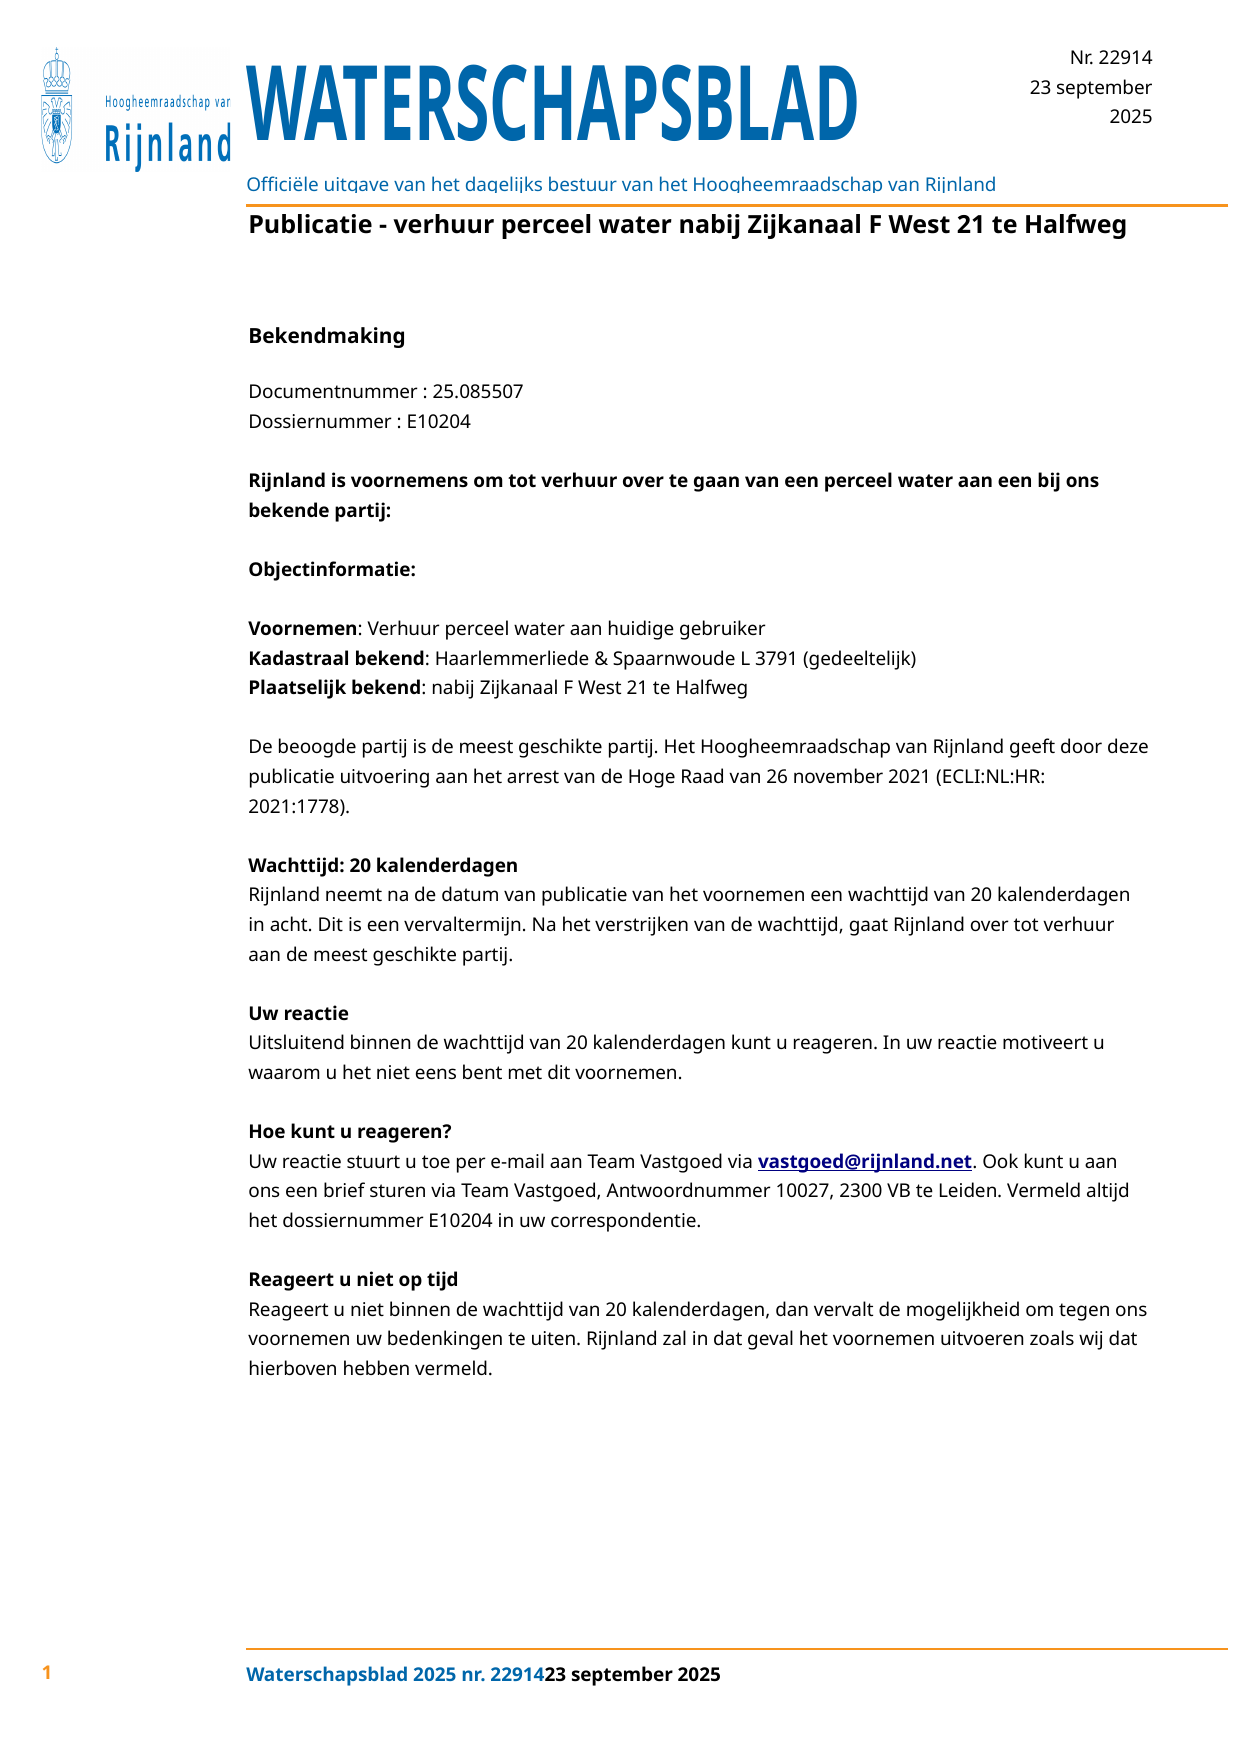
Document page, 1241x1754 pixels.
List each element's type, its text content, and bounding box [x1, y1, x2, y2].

text Objectinformatie: [248, 556, 1152, 582]
text Reageert u niet binnen de wachttijd van 20 kalenderdagen, dan vervalt de mogelijkheid om tegen ons voornemen uw bedenkingen te uiten. Rijnland zal in dat geval het voornemen uitvoeren zoals wij dat hierboven hebben vermeld. [248, 1296, 1152, 1381]
text Uitsluitend binnen de wachttijd van 20 kalenderdagen kunt u reageren. In uw reactie motiveert u waarom u het niet eens bent met dit voornemen. [248, 1029, 1152, 1085]
text Documentnummer : 25.085507 [248, 379, 1152, 404]
text Kadastraal bekend: Haarlemmerliede & Spaarnwoude L 3791 (gedeeltelijk) [248, 645, 1152, 671]
text Bekendmaking [248, 321, 1152, 349]
text Plaatselijk bekend: nabij Zijkanaal F West 21 te Halfweg [248, 674, 1152, 700]
text Hoe kunt u reageren? [248, 1118, 1152, 1144]
text De beoogde partij is de meest geschikte partij. Het Hoogheemraadschap van Rijnland geeft door deze publicatie uitvoering aan het arrest van de Hoge Raad van 26 november 2021 (ECLI:NL:HR: 2021:1778). [248, 734, 1152, 819]
text Rijnland neemt na de datum van publicatie van het voornemen een wachttijd van 20 kalenderdagen in acht. Dit is een vervaltermijn. Na het verstrijken van de wachttijd, gaat Rijnland over tot verhuur aan de meest geschikte partij. [248, 882, 1152, 967]
text Dossiernummer : E10204 [248, 408, 1152, 434]
text Rijnland is voornemens om tot verhuur over te gaan van een perceel water aan een bij ons bekende partij: [248, 467, 1152, 523]
text Reageert u niet op tijd [248, 1266, 1152, 1292]
text Wachttijd: 20 kalenderdagen [248, 852, 1152, 878]
text Publicatie - verhuur perceel water nabij Zijkanaal F West 21 te Halfweg [248, 207, 1152, 241]
text Voornemen: Verhuur perceel water aan huidige gebruiker [248, 615, 1152, 641]
text Uw reactie stuurt u toe per e-mail aan Team Vastgoed via vastgoed@rijnland.net. Ook kunt u aan ons een brief sturen via Team Vastgoed, Antwoordnummer 10027, 2300 VB te Leiden. Vermeld altijd het dossiernummer E10204 in uw correspondentie. [248, 1148, 1152, 1233]
text Uw reactie [248, 1000, 1152, 1026]
picture [41, 47, 231, 172]
